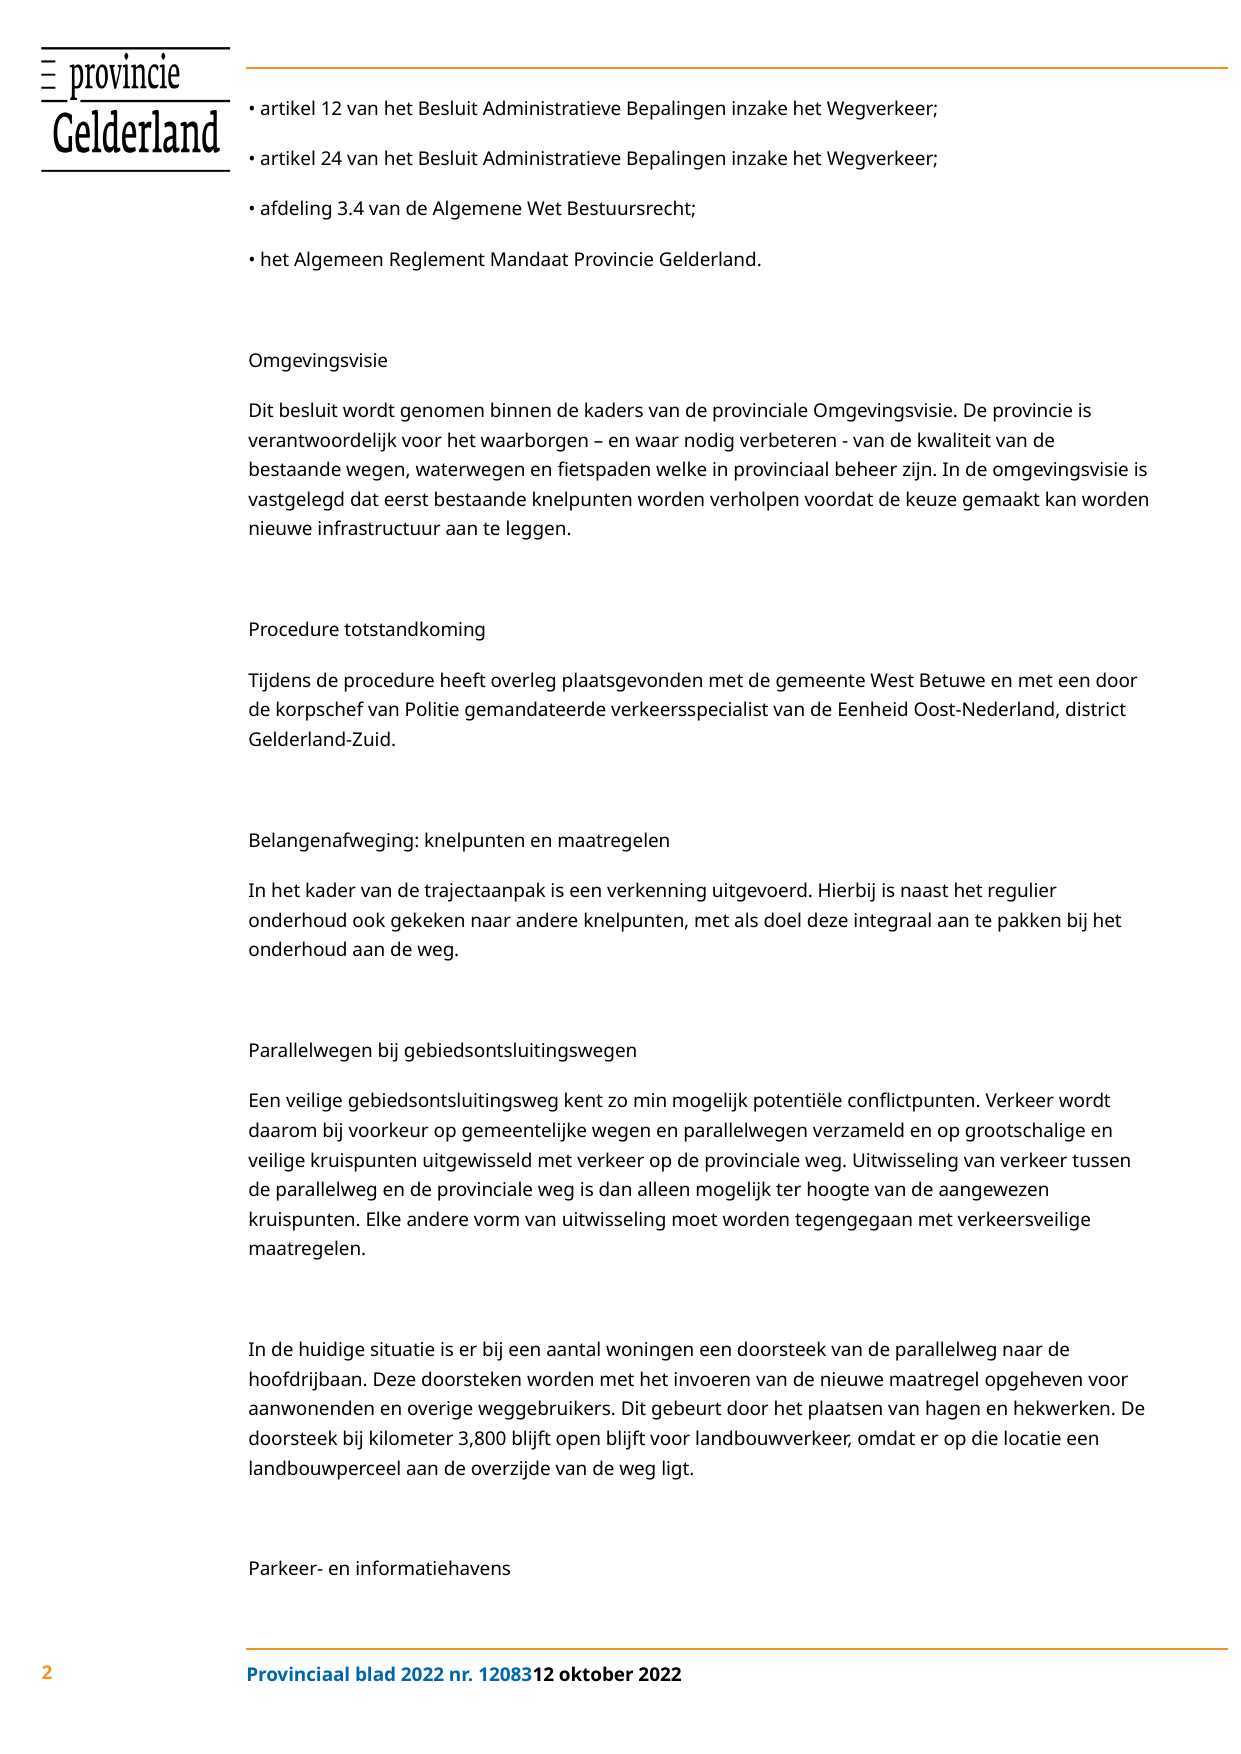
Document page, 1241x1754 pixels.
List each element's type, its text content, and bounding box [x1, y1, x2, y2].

text Dit besluit wordt genomen binnen de kaders van de provinciale Omgevingsvisie. De provincie is verantwoordelijk voor het waarborgen – en waar nodig verbeteren - van de kwaliteit van de bestaande wegen, waterwegen en fietspaden welke in provinciaal beheer zijn. In de omgevingsvisie is vastgelegd dat eerst bestaande knelpunten worden verholpen voordat de keuze gemaakt kan worden nieuwe infrastructuur aan te leggen. [248, 397, 1152, 541]
text • artikel 24 van het Besluit Administratieve Bepalingen inzake het Wegverkeer; [248, 145, 1152, 171]
picture [41, 47, 231, 172]
text Parkeer- en informatiehavens [248, 1556, 1152, 1581]
text Tijdens de procedure heeft overleg plaatsgevonden met de gemeente West Betuwe en met een door de korpschef van Politie gemandateerde verkeersspecialist van de Eenheid Oost-Nederland, district Gelderland-Zuid. [248, 667, 1152, 752]
text Parallelwegen bij gebiedsontsluitingswegen [248, 1037, 1152, 1063]
text Omgevingsvisie [248, 347, 1152, 373]
text In de huidige situatie is er bij een aantal woningen een doorsteek van de parallelweg naar de hoofdrijbaan. Deze doorsteken worden met het invoeren van de nieuwe maatregel opgeheven voor aanwonenden en overige weggebruikers. Dit gebeurt door het plaatsen van hagen en hekwerken. De doorsteek bij kilometer 3,800 blijft open blijft voor landbouwverkeer, omdat er op die locatie een landbouwperceel aan de overzijde van de weg ligt. [248, 1336, 1152, 1481]
text Belangenafweging: knelpunten en maatregelen [248, 827, 1152, 853]
text Een veilige gebiedsontsluitingsweg kent zo min mogelijk potentiële conflictpunten. Verkeer wordt daarom bij voorkeur op gemeentelijke wegen en parallelwegen verzameld en op grootschalige en veilige kruispunten uitgewisseld met verkeer op de provinciale weg. Uitwisseling van verkeer tussen de parallelweg en de provinciale weg is dan alleen mogelijk ter hoogte van de aangewezen kruispunten. Elke andere vorm van uitwisseling moet worden tegengegaan met verkeersveilige maatregelen. [248, 1088, 1152, 1261]
text Procedure totstandkoming [248, 616, 1152, 642]
text In het kader van de trajectaanpak is een verkenning uitgevoerd. Hierbij is naast het regulier onderhoud ook gekeken naar andere knelpunten, met als doel deze integraal aan te pakken bij het onderhoud aan de weg. [248, 877, 1152, 962]
text • artikel 12 van het Besluit Administratieve Bepalingen inzake het Wegverkeer; [248, 95, 1152, 121]
text • afdeling 3.4 van de Algemene Wet Bestuursrecht; [248, 196, 1152, 221]
text • het Algemeen Reglement Mandaat Provincie Gelderland. [248, 246, 1152, 272]
